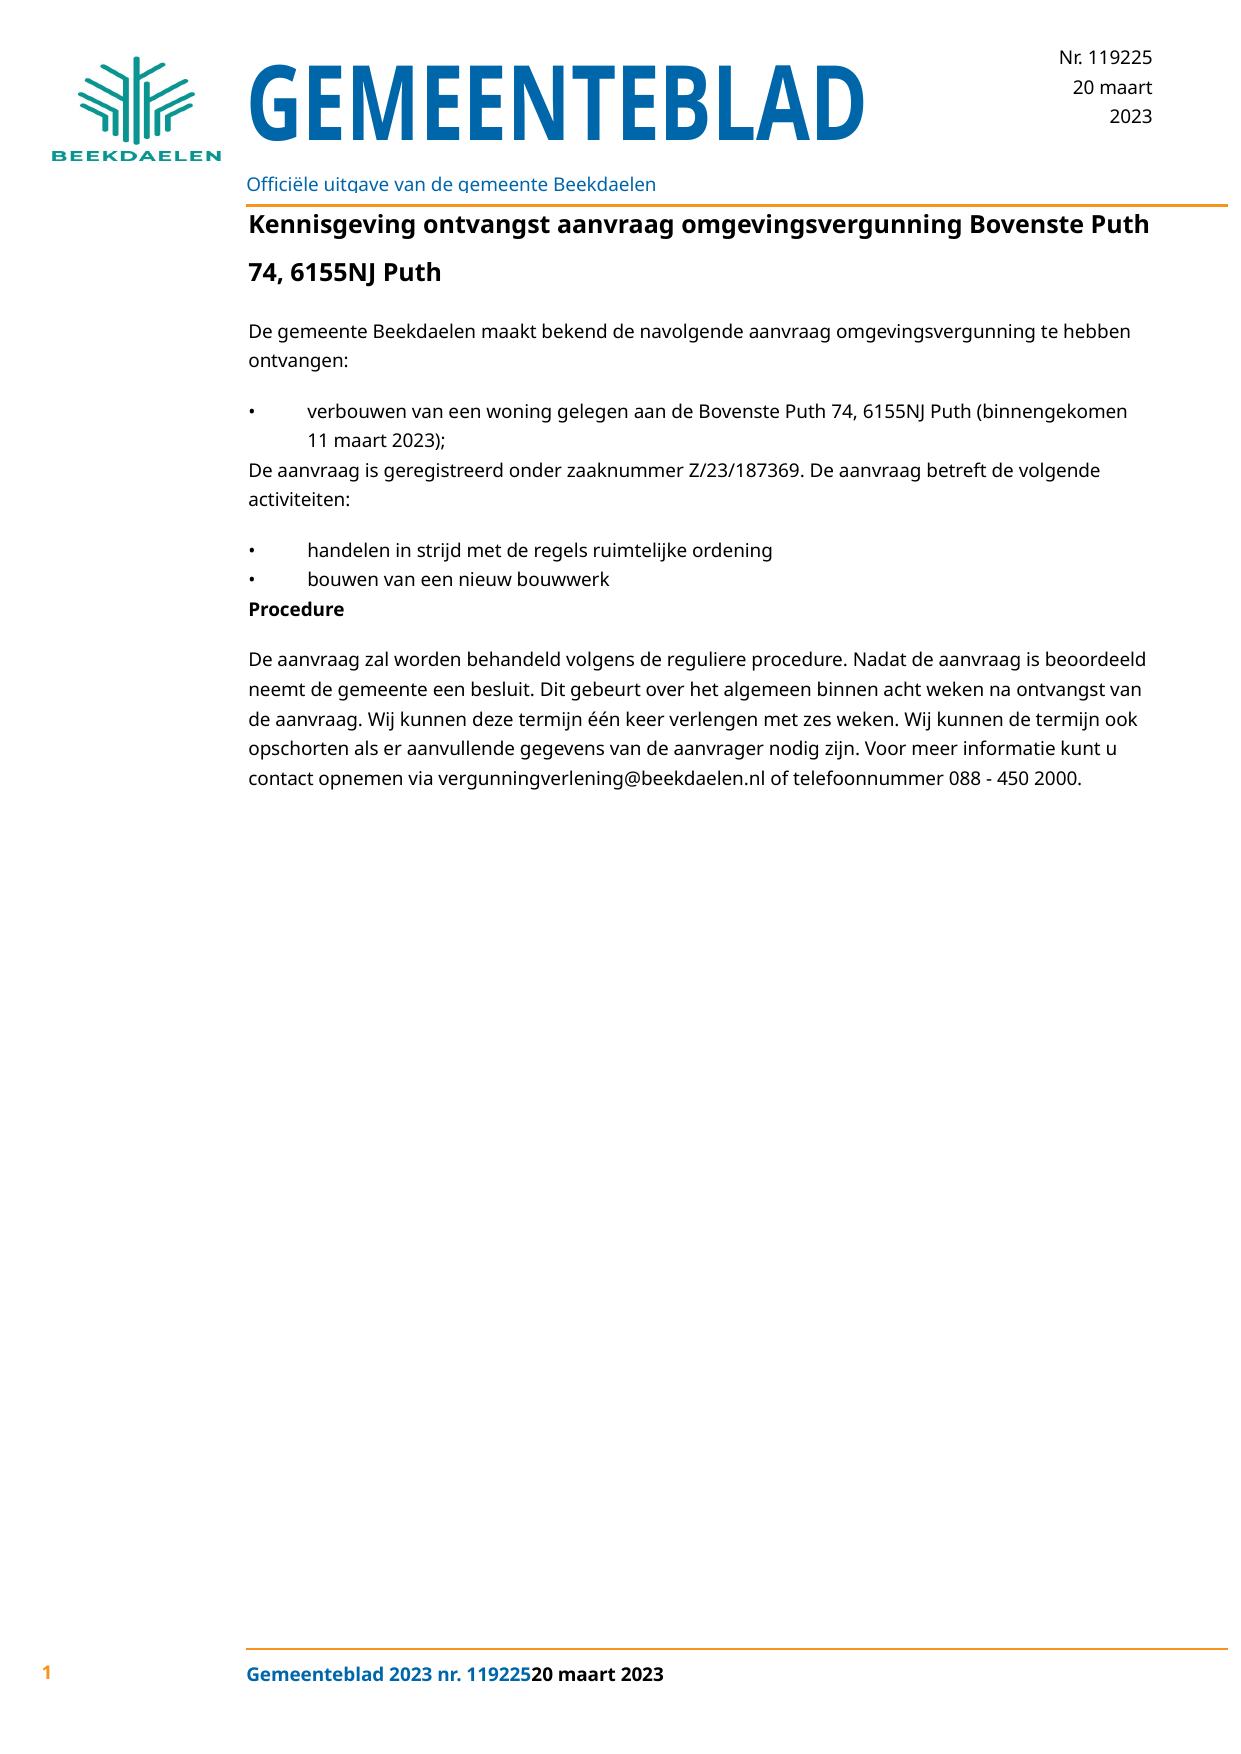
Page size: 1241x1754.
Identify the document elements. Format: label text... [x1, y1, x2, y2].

text De gemeente Beekdaelen maakt bekend de navolgende aanvraag omgevingsvergunning te hebben ontvangen: [248, 318, 1152, 373]
text De aanvraag zal worden behandeld volgens de reguliere procedure. Nadat de aanvraag is beoordeeld neemt de gemeente een besluit. Dit gebeurt over het algemeen binnen acht weken na ontvangst van de aanvraag. Wij kunnen deze termijn één keer verlengen met zes weken. Wij kunnen de termijn ook opschorten als er aanvullende gegevens van de aanvrager nodig zijn. Voor meer informatie kunt u contact opnemen via vergunningverlening@beekdaelen.nl of telefoonnummer 088 - 450 2000. [248, 647, 1152, 791]
text De aanvraag is geregistreerd onder zaaknummer Z/23/187369. De aanvraag betreft de volgende activiteiten: [248, 457, 1152, 512]
picture [41, 47, 231, 172]
text Kennisgeving ontvangst aanvraag omgevingsvergunning Bovenste Puth 74, 6155NJ Puth [248, 207, 1152, 288]
text Procedure [248, 596, 1152, 622]
list bouwen van een nieuw bouwwerk [248, 567, 1152, 592]
list verbouwen van een woning gelegen aan de Bovenste Puth 74, 6155NJ Puth (binnengekomen 11 maart 2023); [248, 398, 1152, 453]
list handelen in strijd met de regels ruimtelijke ordening [248, 537, 1152, 563]
